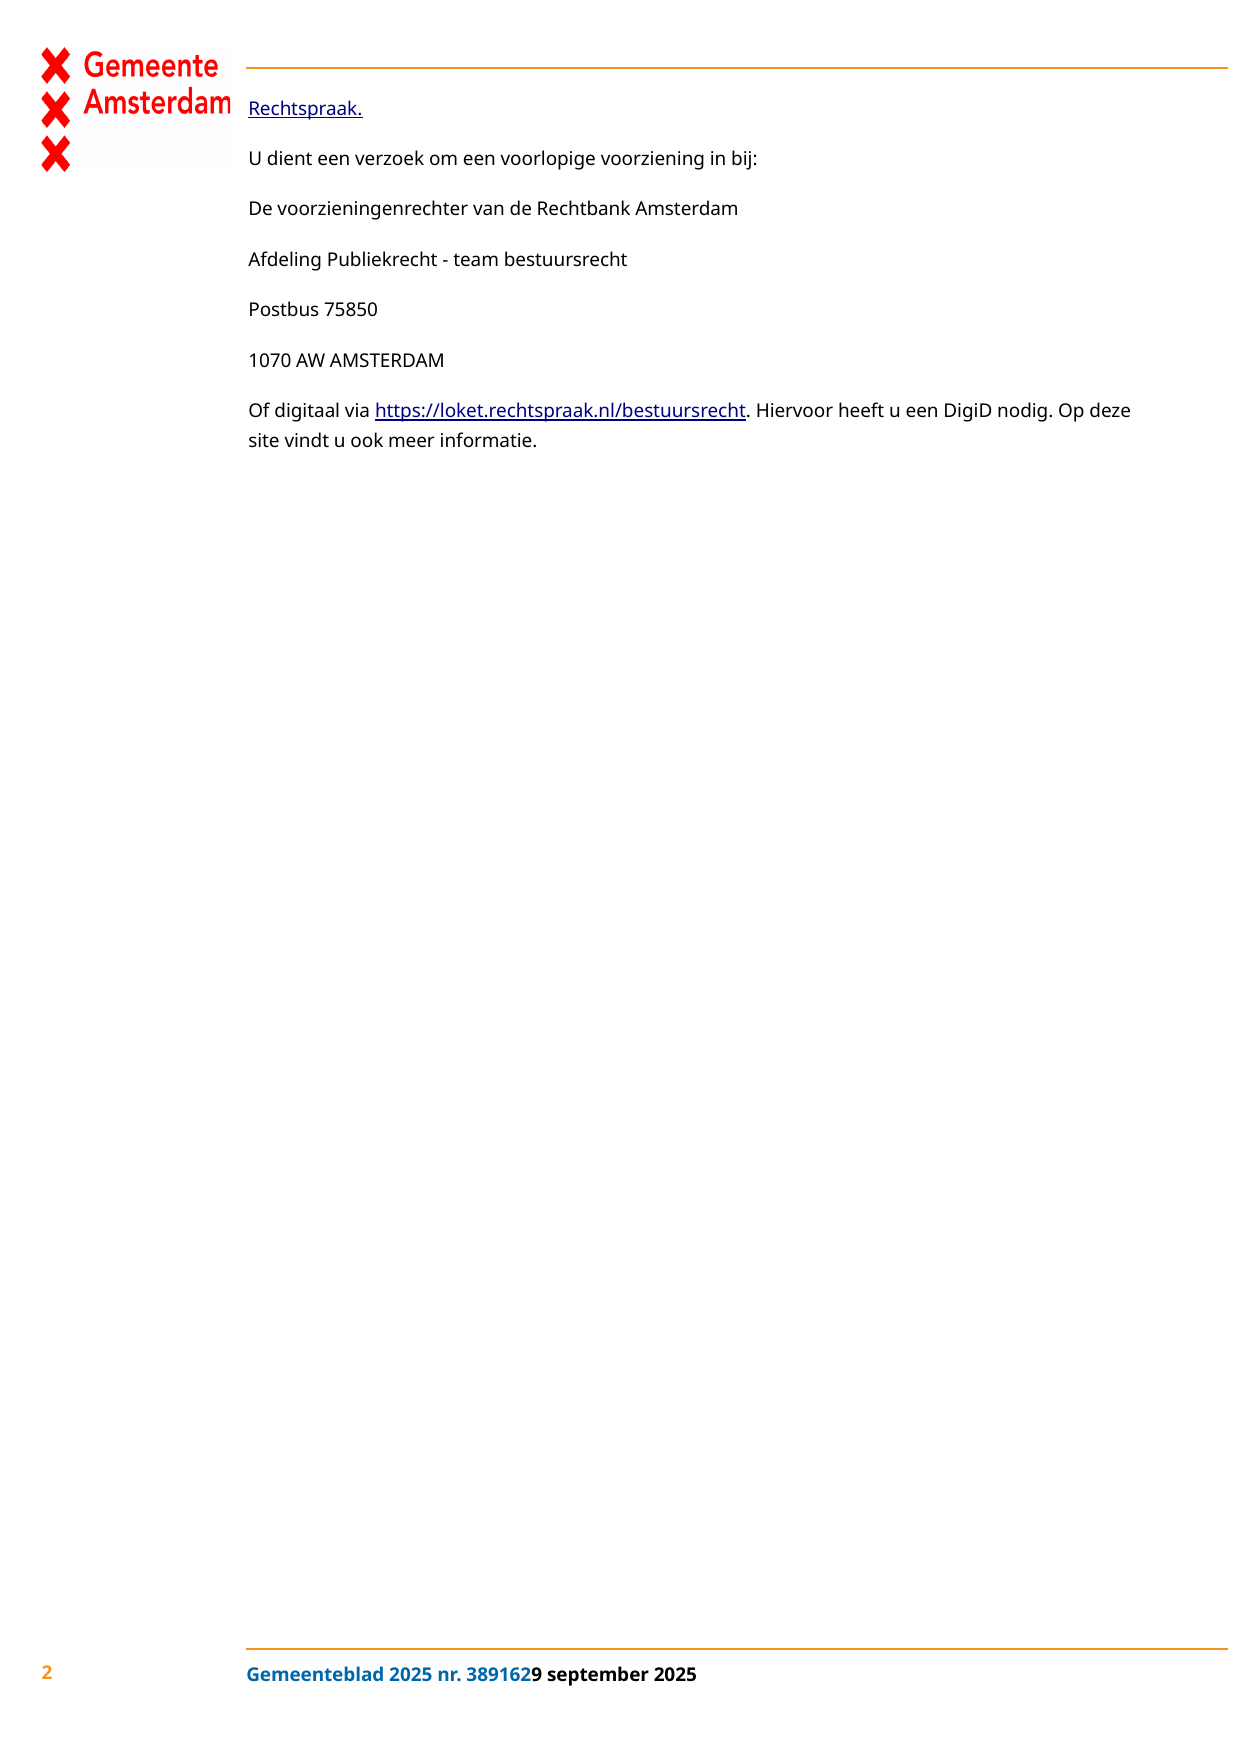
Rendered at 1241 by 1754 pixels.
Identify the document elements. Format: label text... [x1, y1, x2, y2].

picture [41, 47, 231, 172]
text Afdeling Publiekrecht - team bestuursrecht [248, 246, 1152, 272]
text Postbus 75850 [248, 296, 1152, 322]
text U dient een verzoek om een voorlopige voorziening in bij: [248, 145, 1152, 171]
text 1070 AW AMSTERDAM [248, 347, 1152, 373]
text De voorzieningenrechter van de Rechtbank Amsterdam [248, 196, 1152, 221]
text Rechtspraak. [248, 95, 1152, 121]
text Of digitaal via https://loket.rechtspraak.nl/bestuursrecht. Hiervoor heeft u een DigiD nodig. Op deze site vindt u ook meer informatie. [248, 397, 1152, 453]
